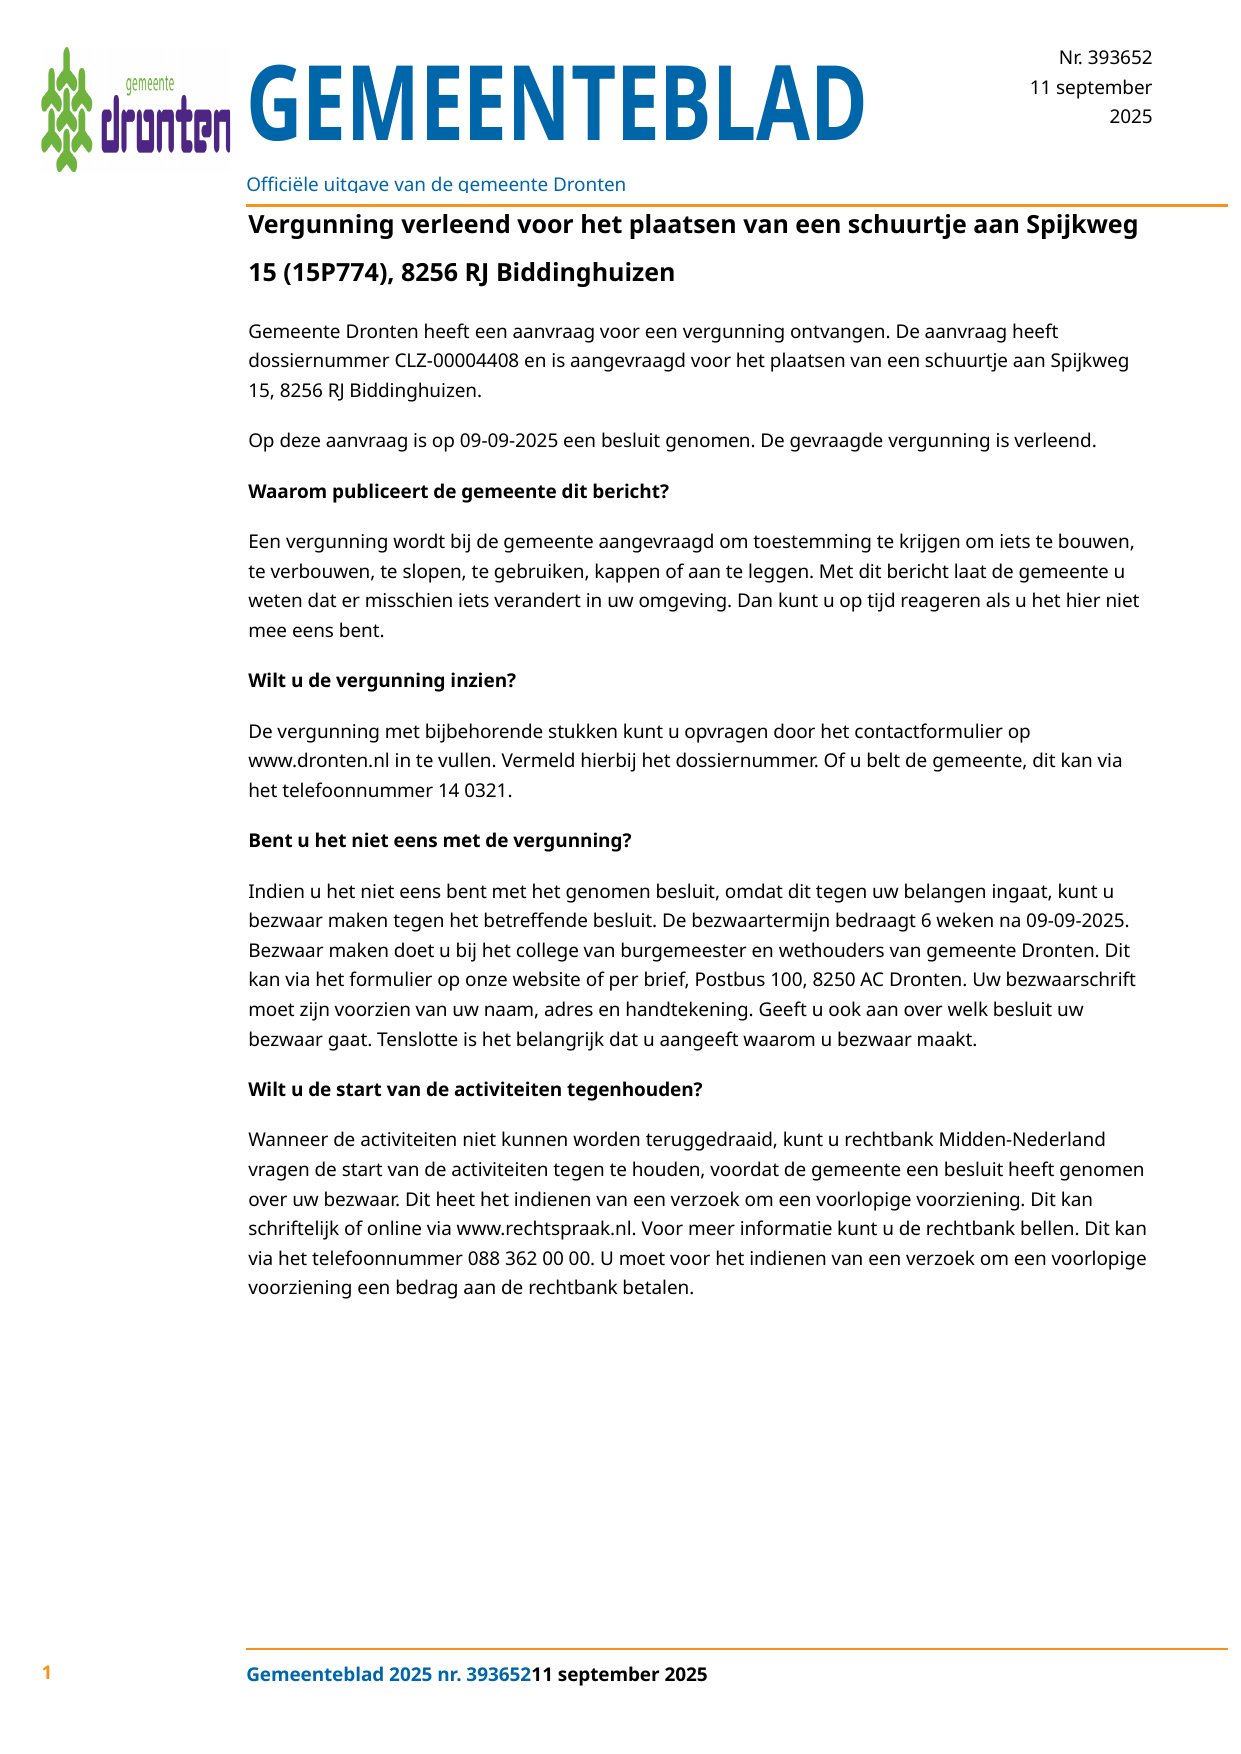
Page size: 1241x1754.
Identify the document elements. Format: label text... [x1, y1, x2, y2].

text Wilt u de start van de activiteiten tegenhouden? [248, 1076, 1152, 1102]
text Op deze aanvraag is op 09-09-2025 een besluit genomen. De gevraagde vergunning is verleend. [248, 427, 1152, 453]
text Wilt u de vergunning inzien? [248, 667, 1152, 693]
text Bent u het niet eens met de vergunning? [248, 827, 1152, 853]
text De vergunning met bijbehorende stukken kunt u opvragen door het contactformulier op www.dronten.nl in te vullen. Vermeld hierbij het dossiernummer. Of u belt de gemeente, dit kan via het telefoonnummer 14 0321. [248, 718, 1152, 803]
text Wanneer de activiteiten niet kunnen worden teruggedraaid, kunt u rechtbank Midden-Nederland vragen de start van de activiteiten tegen te houden, voordat de gemeente een besluit heeft genomen over uw bezwaar. Dit heet het indienen van een verzoek om een voorlopige voorziening. Dit kan schriftelijk of online via www.rechtspraak.nl. Voor meer informatie kunt u de rechtbank bellen. Dit kan via het telefoonnummer 088 362 00 00. U moet voor het indienen van een verzoek om een voorlopige voorziening een bedrag aan de rechtbank betalen. [248, 1127, 1152, 1300]
text Gemeente Dronten heeft een aanvraag voor een vergunning ontvangen. De aanvraag heeft dossiernummer CLZ-00004408 en is aangevraagd voor het plaatsen van een schuurtje aan Spijkweg 15, 8256 RJ Biddinghuizen. [248, 318, 1152, 403]
text Vergunning verleend voor het plaatsen van een schuurtje aan Spijkweg 15 (15P774), 8256 RJ Biddinghuizen [248, 207, 1152, 288]
picture [41, 47, 231, 172]
text Indien u het niet eens bent met het genomen besluit, omdat dit tegen uw belangen ingaat, kunt u bezwaar maken tegen het betreffende besluit. De bezwaartermijn bedraagt 6 weken na 09-09-2025. Bezwaar maken doet u bij het college van burgemeester en wethouders van gemeente Dronten. Dit kan via het formulier op onze website of per brief, Postbus 100, 8250 AC Dronten. Uw bezwaarschrift moet zijn voorzien van uw naam, adres en handtekening. Geeft u ook aan over welk besluit uw bezwaar gaat. Tenslotte is het belangrijk dat u aangeeft waarom u bezwaar maakt. [248, 878, 1152, 1052]
text Waarom publiceert de gemeente dit bericht? [248, 478, 1152, 504]
text Een vergunning wordt bij de gemeente aangevraagd om toestemming te krijgen om iets te bouwen, te verbouwen, te slopen, te gebruiken, kappen of aan te leggen. Met dit bericht laat de gemeente u weten dat er misschien iets verandert in uw omgeving. Dan kunt u op tijd reageren als u het hier niet mee eens bent. [248, 528, 1152, 643]
